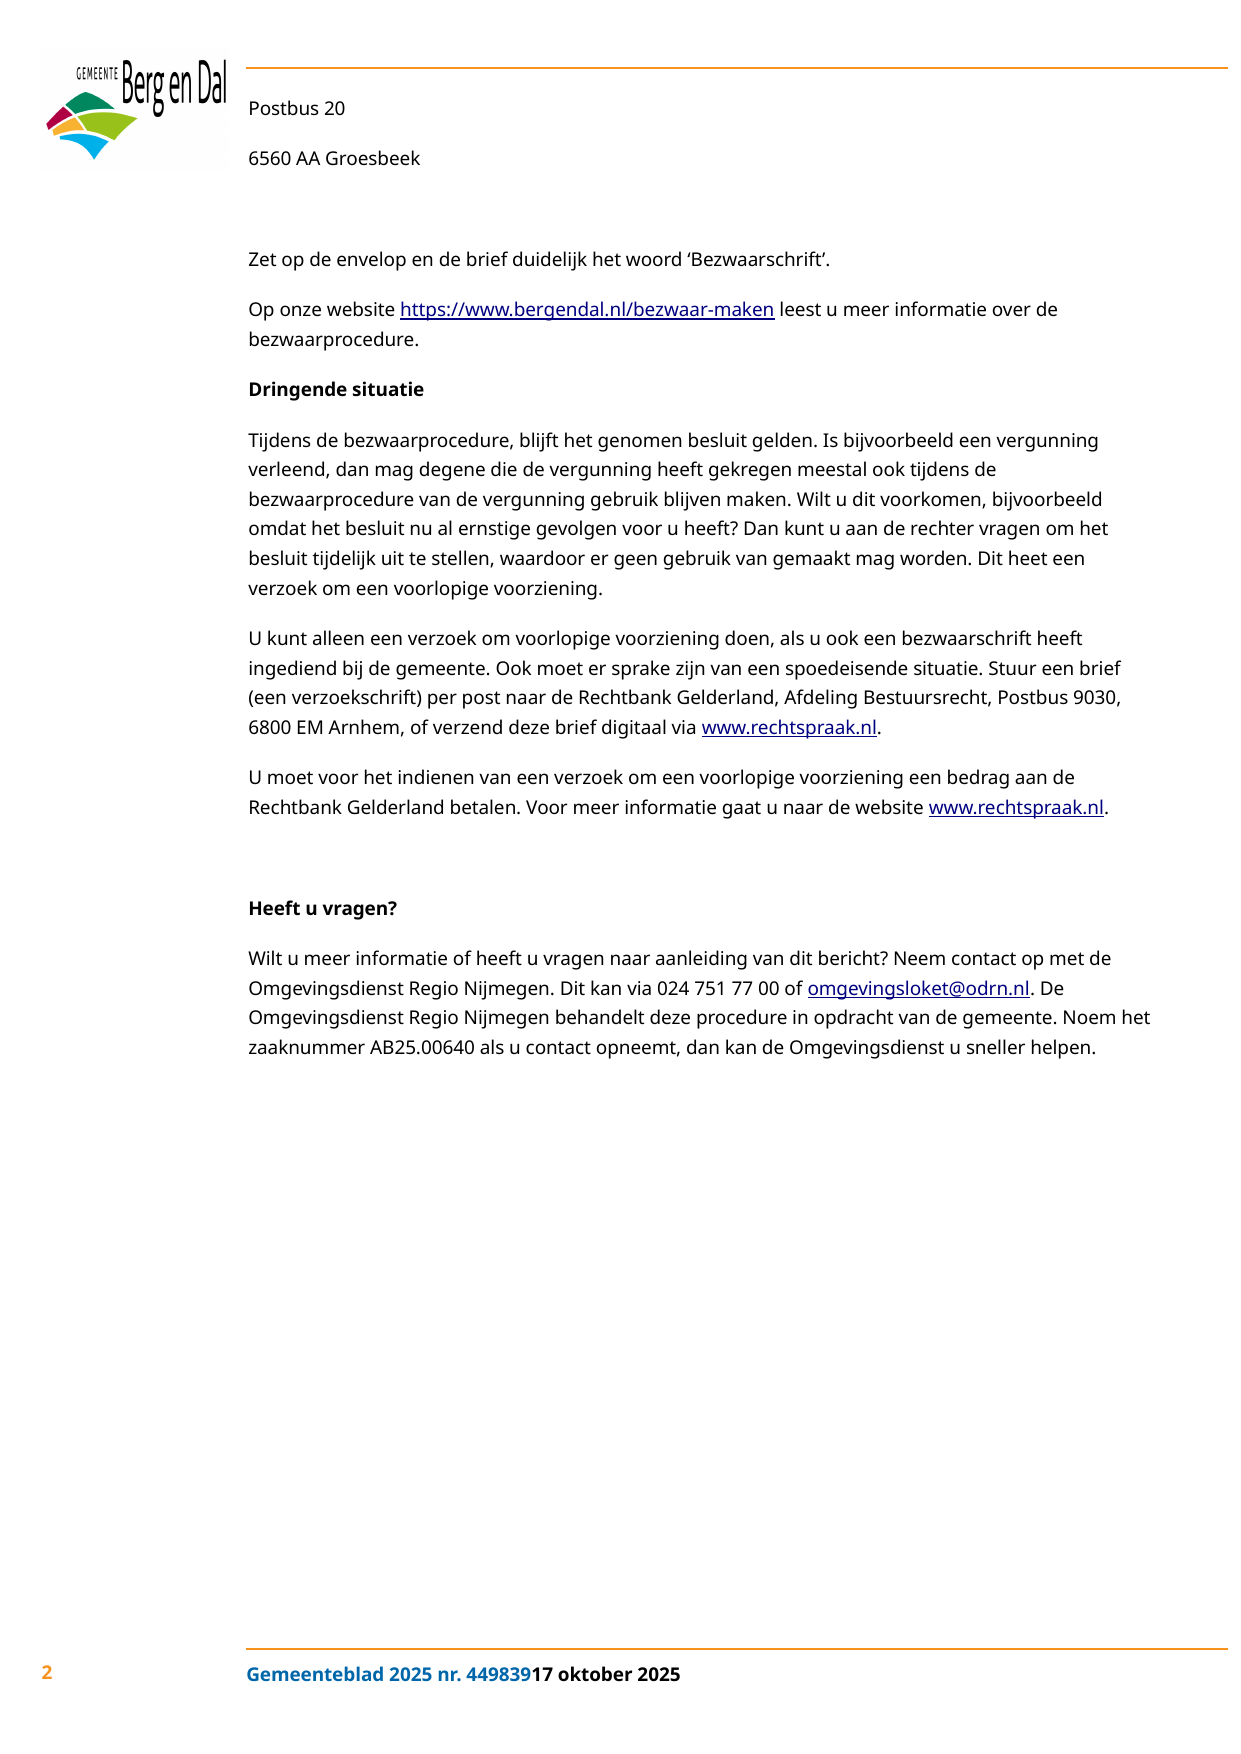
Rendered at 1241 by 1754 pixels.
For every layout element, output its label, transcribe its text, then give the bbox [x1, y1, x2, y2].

text Dringende situatie [248, 376, 1152, 402]
text U kunt alleen een verzoek om voorlopige voorziening doen, als u ook een bezwaarschrift heeft ingediend bij de gemeente. Ook moet er sprake zijn van een spoedeisende situatie. Stuur een brief (een verzoekschrift) per post naar de Rechtbank Gelderland, Afdeling Bestuursrecht, Postbus 9030, 6800 EM Arnhem, of verzend deze brief digitaal via www.rechtspraak.nl. [248, 625, 1152, 740]
picture [41, 47, 231, 172]
text Postbus 20 [248, 95, 1152, 121]
text Heeft u vragen? [248, 895, 1152, 921]
text Wilt u meer informatie of heeft u vragen naar aanleiding van dit bericht? Neem contact op met de Omgevingsdienst Regio Nijmegen. Dit kan via 024 751 77 00 of omgevingsloket@odrn.nl. De Omgevingsdienst Regio Nijmegen behandelt deze procedure in opdracht van de gemeente. Noem het zaaknummer AB25.00640 als u contact opneemt, dan kan de Omgevingsdienst u sneller helpen. [248, 945, 1152, 1060]
text U moet voor het indienen van een verzoek om een voorlopige voorziening een bedrag aan de Rechtbank Gelderland betalen. Voor meer informatie gaat u naar de website www.rechtspraak.nl. [248, 764, 1152, 820]
text Tijdens de bezwaarprocedure, blijft het genomen besluit gelden. Is bijvoorbeeld een vergunning verleend, dan mag degene die de vergunning heeft gekregen meestal ook tijdens de bezwaarprocedure van de vergunning gebruik blijven maken. Wilt u dit voorkomen, bijvoorbeeld omdat het besluit nu al ernstige gevolgen voor u heeft? Dan kunt u aan de rechter vragen om het besluit tijdelijk uit te stellen, waardoor er geen gebruik van gemaakt mag worden. Dit heet een verzoek om een voorlopige voorziening. [248, 427, 1152, 601]
text Op onze website https://www.bergendal.nl/bezwaar-maken leest u meer informatie over de bezwaarprocedure. [248, 296, 1152, 352]
text Zet op de envelop en de brief duidelijk het woord ‘Bezwaarschrift’. [248, 246, 1152, 272]
text 6560 AA Groesbeek [248, 145, 1152, 171]
